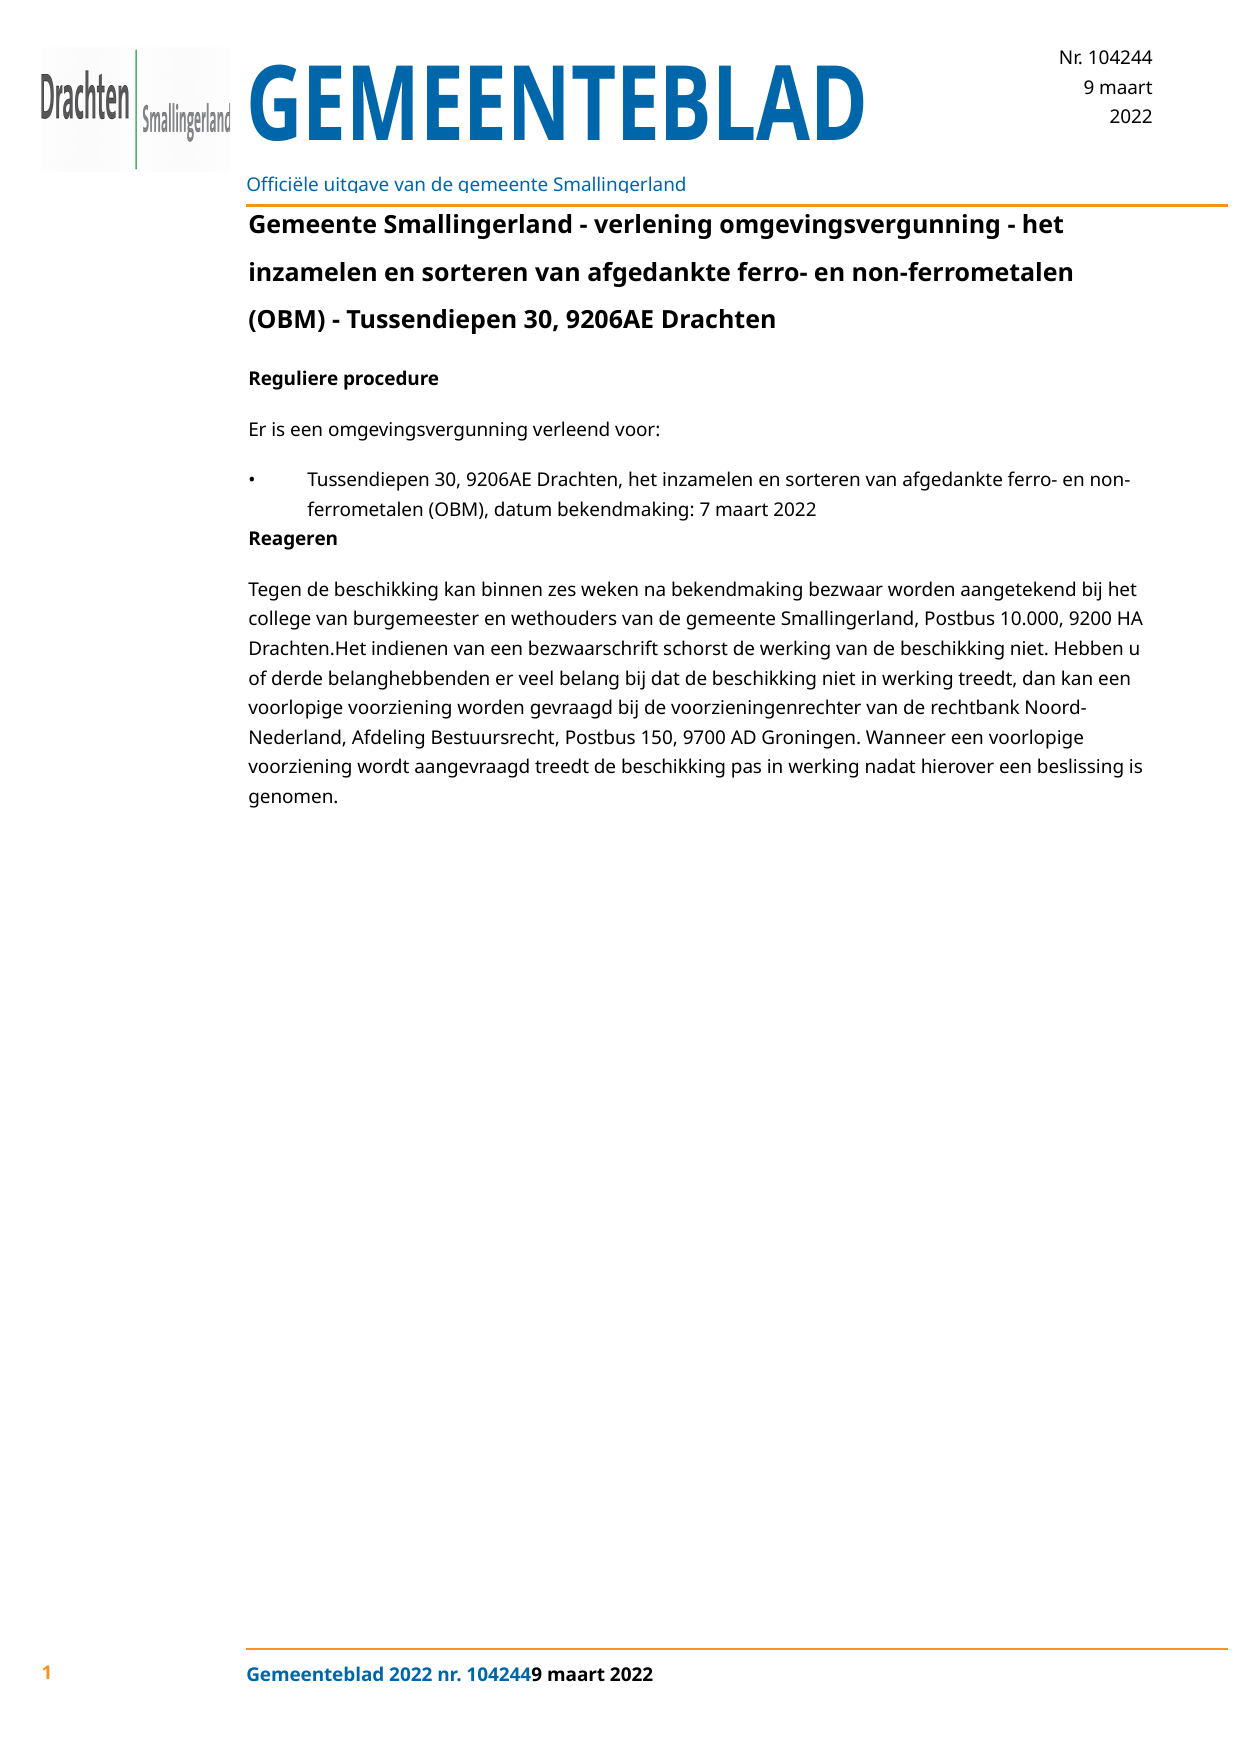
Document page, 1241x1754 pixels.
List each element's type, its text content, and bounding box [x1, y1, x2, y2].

text Reguliere procedure [248, 366, 1152, 391]
text Gemeente Smallingerland - verlening omgevingsvergunning - het inzamelen en sorteren van afgedankte ferro- en non-ferrometalen (OBM) - Tussendiepen 30, 9206AE Drachten [248, 207, 1152, 336]
text Reageren [248, 526, 1152, 551]
text Er is een omgevingsvergunning verleend voor: [248, 416, 1152, 442]
list Tussendiepen 30, 9206AE Drachten, het inzamelen en sorteren van afgedankte ferro- en non-ferrometalen (OBM), datum bekendmaking: 7 maart 2022 [248, 466, 1152, 522]
picture [41, 47, 231, 172]
text Tegen de beschikking kan binnen zes weken na bekendmaking bezwaar worden aangetekend bij het college van burgemeester en wethouders van de gemeente Smallingerland, Postbus 10.000, 9200 HA Drachten.Het indienen van een bezwaarschrift schorst de werking van de beschikking niet. Hebben u of derde belanghebbenden er veel belang bij dat de beschikking niet in werking treedt, dan kan een voorlopige voorziening worden gevraagd bij de voorzieningenrechter van de rechtbank Noord-Nederland, Afdeling Bestuursrecht, Postbus 150, 9700 AD Groningen. Wanneer een voorlopige voorziening wordt aangevraagd treedt de beschikking pas in werking nadat hierover een beslissing is genomen. [248, 576, 1152, 809]
